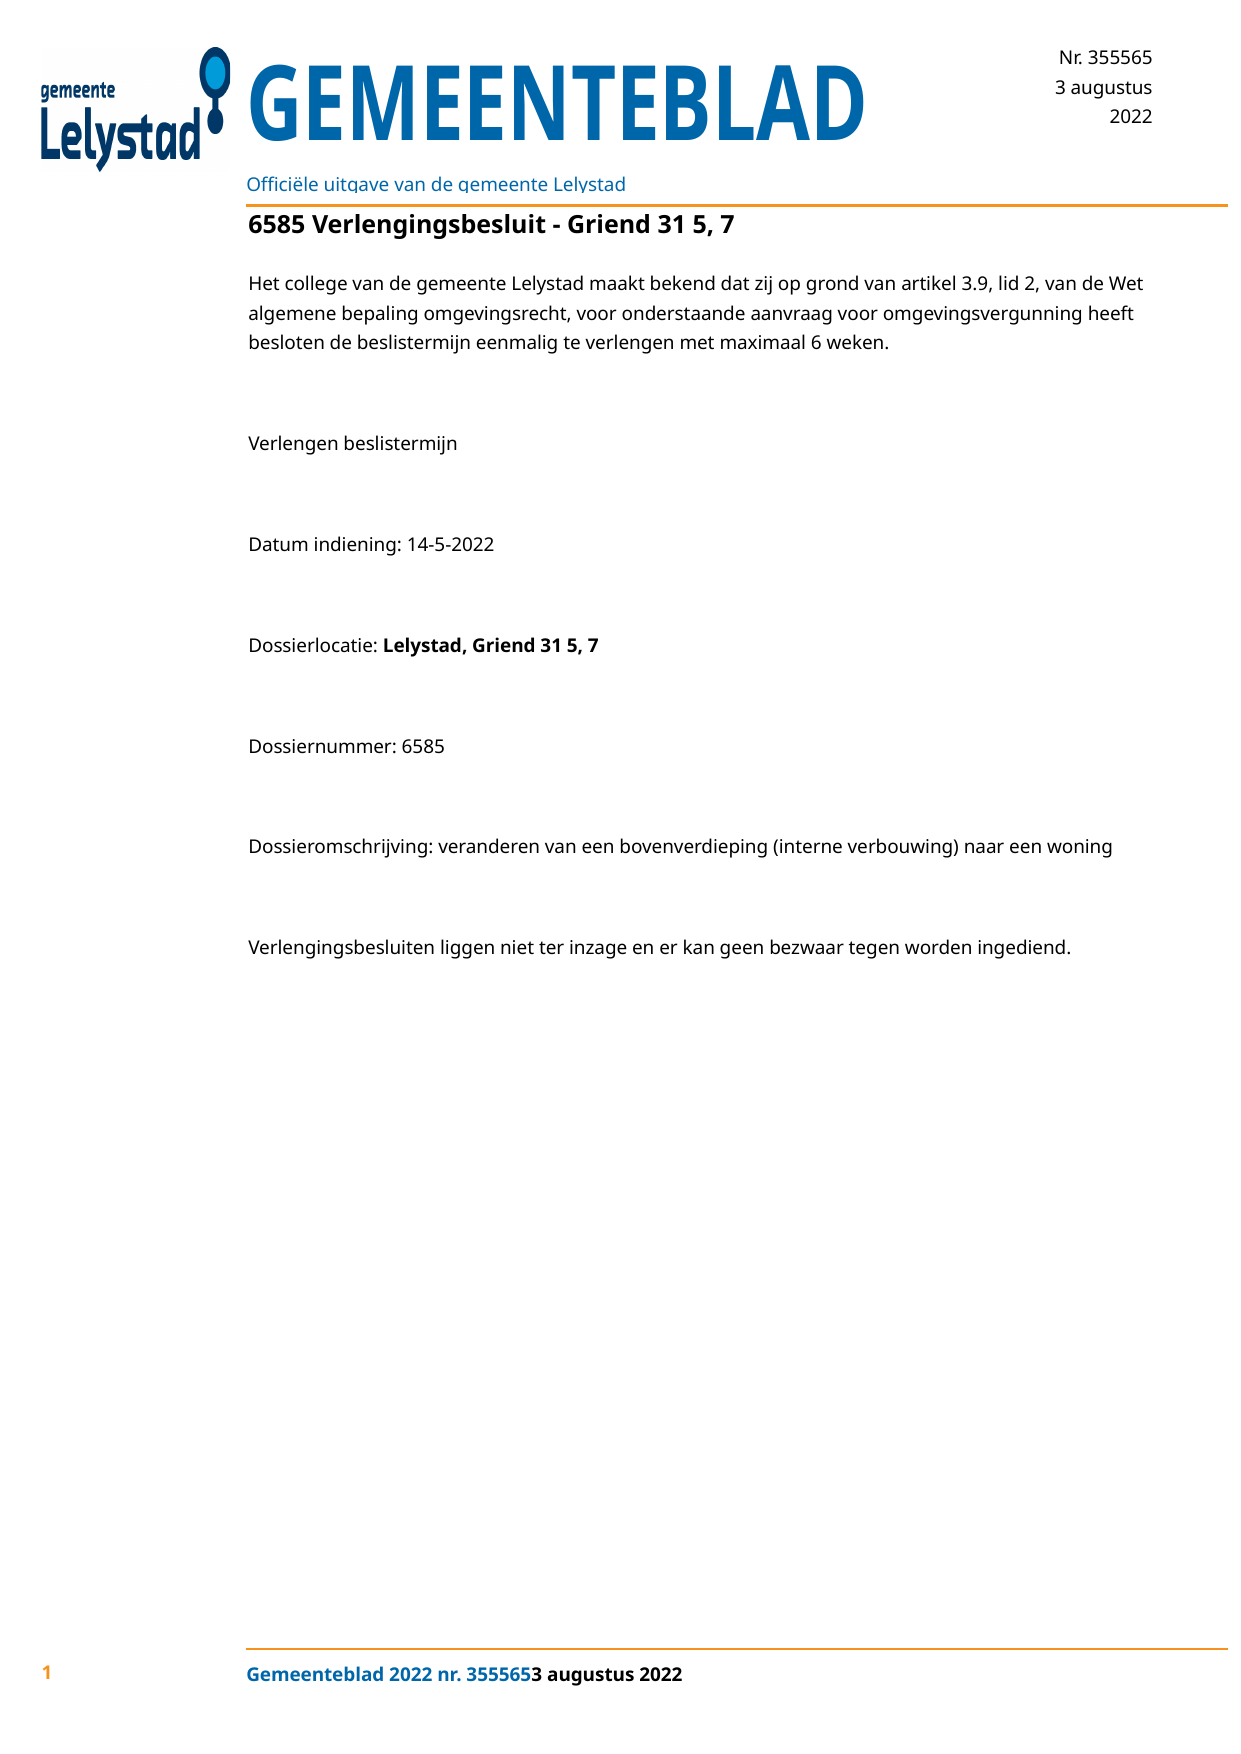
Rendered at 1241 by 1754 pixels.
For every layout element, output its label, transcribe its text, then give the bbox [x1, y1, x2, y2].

text Dossiernummer: 6585 [248, 733, 1152, 758]
text Datum indiening: 14-5-2022 [248, 531, 1152, 557]
text 6585 Verlengingsbesluit - Griend 31 5, 7 [248, 207, 1152, 241]
text Dossierlocatie: Lelystad, Griend 31 5, 7 [248, 632, 1152, 658]
picture [41, 47, 231, 172]
text Verlengen beslistermijn [248, 430, 1152, 456]
text Dossieromschrijving: veranderen van een bovenverdieping (interne verbouwing) naar een woning [248, 834, 1152, 859]
text Verlengingsbesluiten liggen niet ter inzage en er kan geen bezwaar tegen worden ingediend. [248, 934, 1152, 960]
text Het college van de gemeente Lelystad maakt bekend dat zij op grond van artikel 3.9, lid 2, van de Wet algemene bepaling omgevingsrecht, voor onderstaande aanvraag voor omgevingsvergunning heeft besloten de beslistermijn eenmalig te verlengen met maximaal 6 weken. [248, 270, 1152, 355]
